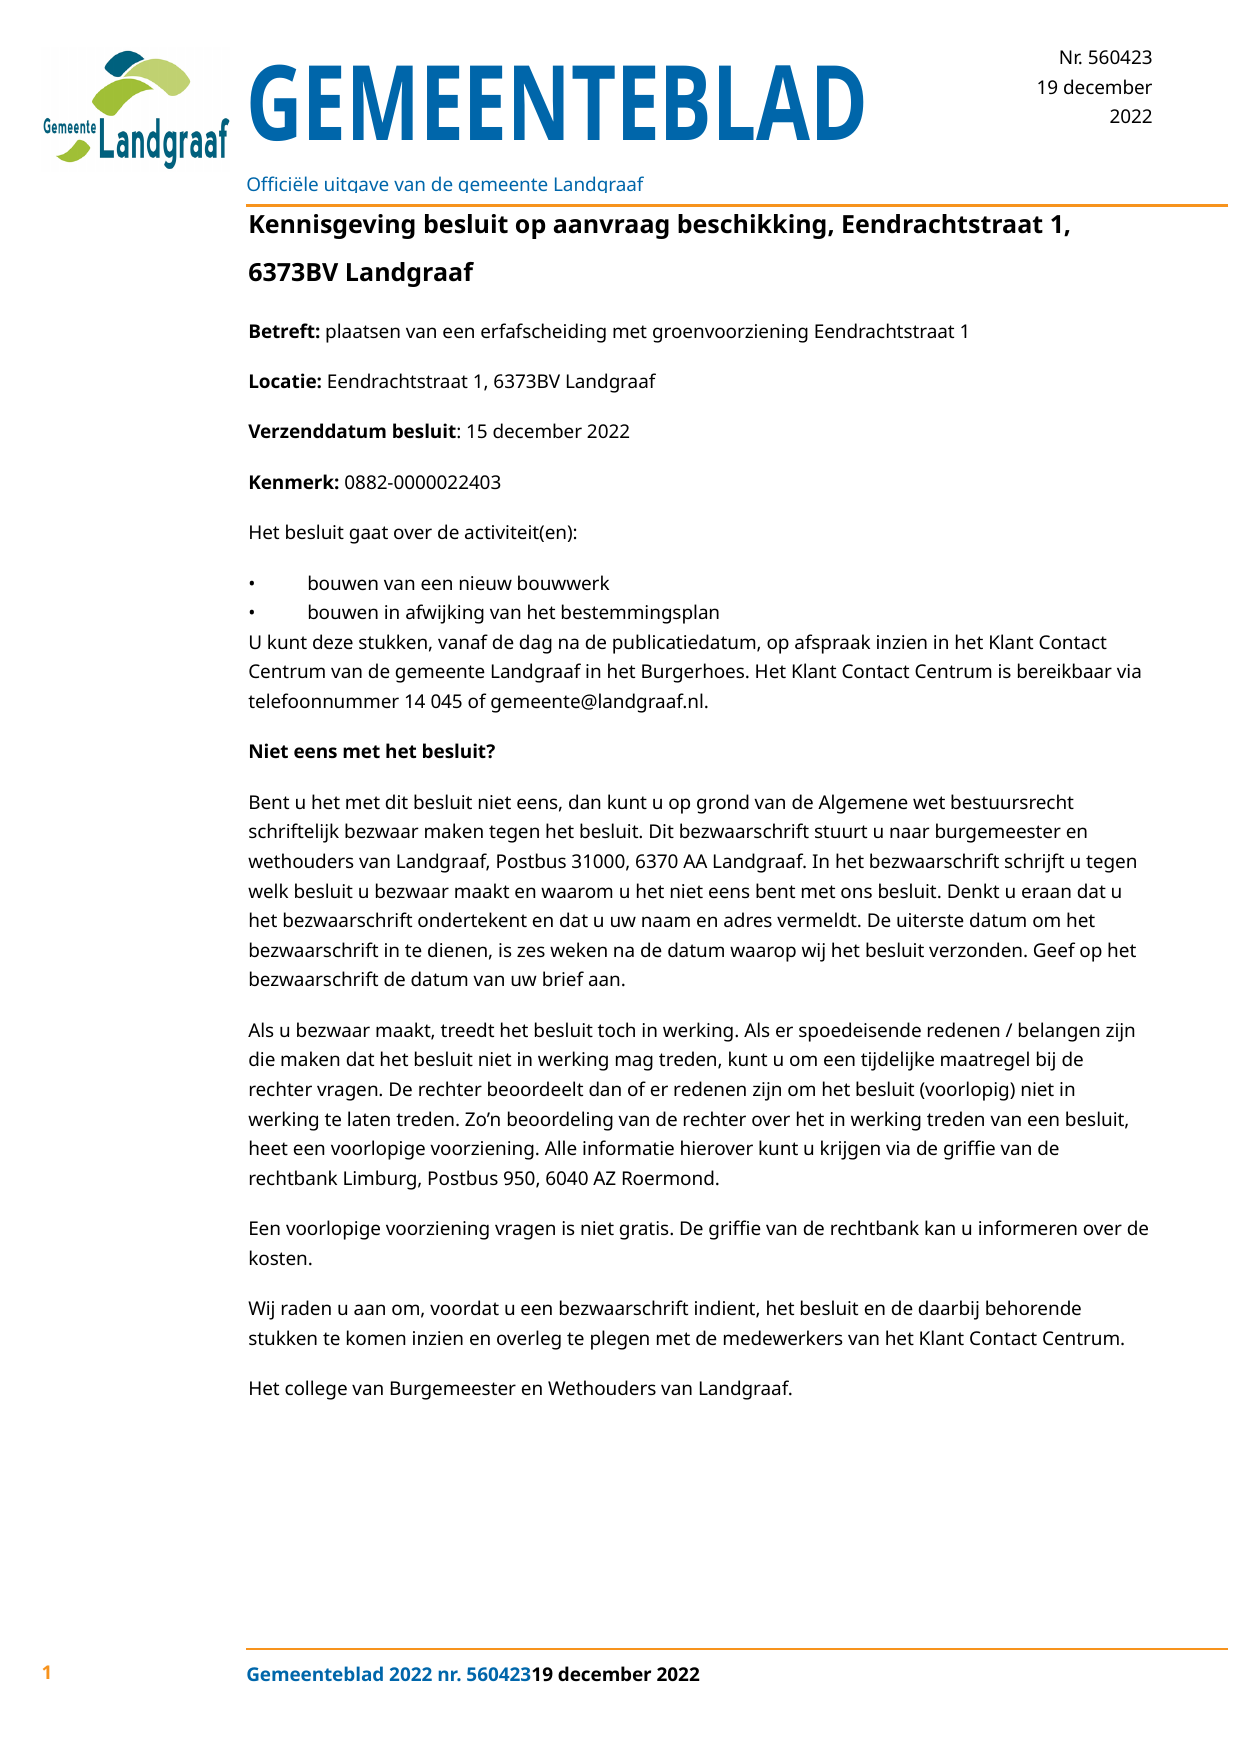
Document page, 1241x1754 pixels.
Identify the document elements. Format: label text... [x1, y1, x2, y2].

text Bent u het met dit besluit niet eens, dan kunt u op grond van de Algemene wet bestuursrecht schriftelijk bezwaar maken tegen het besluit. Dit bezwaarschrift stuurt u naar burgemeester en wethouders van Landgraaf, Postbus 31000, 6370 AA Landgraaf. In het bezwaarschrift schrijft u tegen welk besluit u bezwaar maakt en waarom u het niet eens bent met ons besluit. Denkt u eraan dat u het bezwaarschrift ondertekent en dat u uw naam en adres vermeldt. De uiterste datum om het bezwaarschrift in te dienen, is zes weken na de datum waarop wij het besluit verzonden. Geef op het bezwaarschrift de datum van uw brief aan. [248, 789, 1152, 992]
text Betreft: plaatsen van een erfafscheiding met groenvoorziening Eendrachtstraat 1 [248, 318, 1152, 344]
list bouwen in afwijking van het bestemmingsplan [248, 599, 1152, 625]
text Het college van Burgemeester en Wethouders van Landgraaf. [248, 1375, 1152, 1401]
text Kenmerk: 0882-0000022403 [248, 469, 1152, 495]
text U kunt deze stukken, vanaf de dag na de publicatiedatum, op afspraak inzien in het Klant Contact Centrum van de gemeente Landgraaf in het Burgerhoes. Het Klant Contact Centrum is bereikbaar via telefoonnummer 14 045 of gemeente@landgraaf.nl. [248, 629, 1152, 714]
text Kennisgeving besluit op aanvraag beschikking, Eendrachtstraat 1, 6373BV Landgraaf [248, 207, 1152, 288]
text Verzenddatum besluit: 15 december 2022 [248, 419, 1152, 444]
picture [41, 47, 231, 172]
text Niet eens met het besluit? [248, 739, 1152, 764]
list bouwen van een nieuw bouwwerk [248, 570, 1152, 596]
text Een voorlopige voorziening vragen is niet gratis. De griffie van de rechtbank kan u informeren over de kosten. [248, 1215, 1152, 1271]
text Als u bezwaar maakt, treedt het besluit toch in werking. Als er spoedeisende redenen / belangen zijn die maken dat het besluit niet in werking mag treden, kunt u om een tijdelijke maatregel bij de rechter vragen. De rechter beoordeelt dan of er redenen zijn om het besluit (voorlopig) niet in werking te laten treden. Zo’n beoordeling van de rechter over het in werking treden van een besluit, heet een voorlopige voorziening. Alle informatie hierover kunt u krijgen via de griffie van de rechtbank Limburg, Postbus 950, 6040 AZ Roermond. [248, 1017, 1152, 1191]
text Wij raden u aan om, voordat u een bezwaarschrift indient, het besluit en de daarbij behorende stukken te komen inzien en overleg te plegen met de medewerkers van het Klant Contact Centrum. [248, 1295, 1152, 1351]
text Het besluit gaat over de activiteit(en): [248, 519, 1152, 545]
text Locatie: Eendrachtstraat 1, 6373BV Landgraaf [248, 368, 1152, 394]
